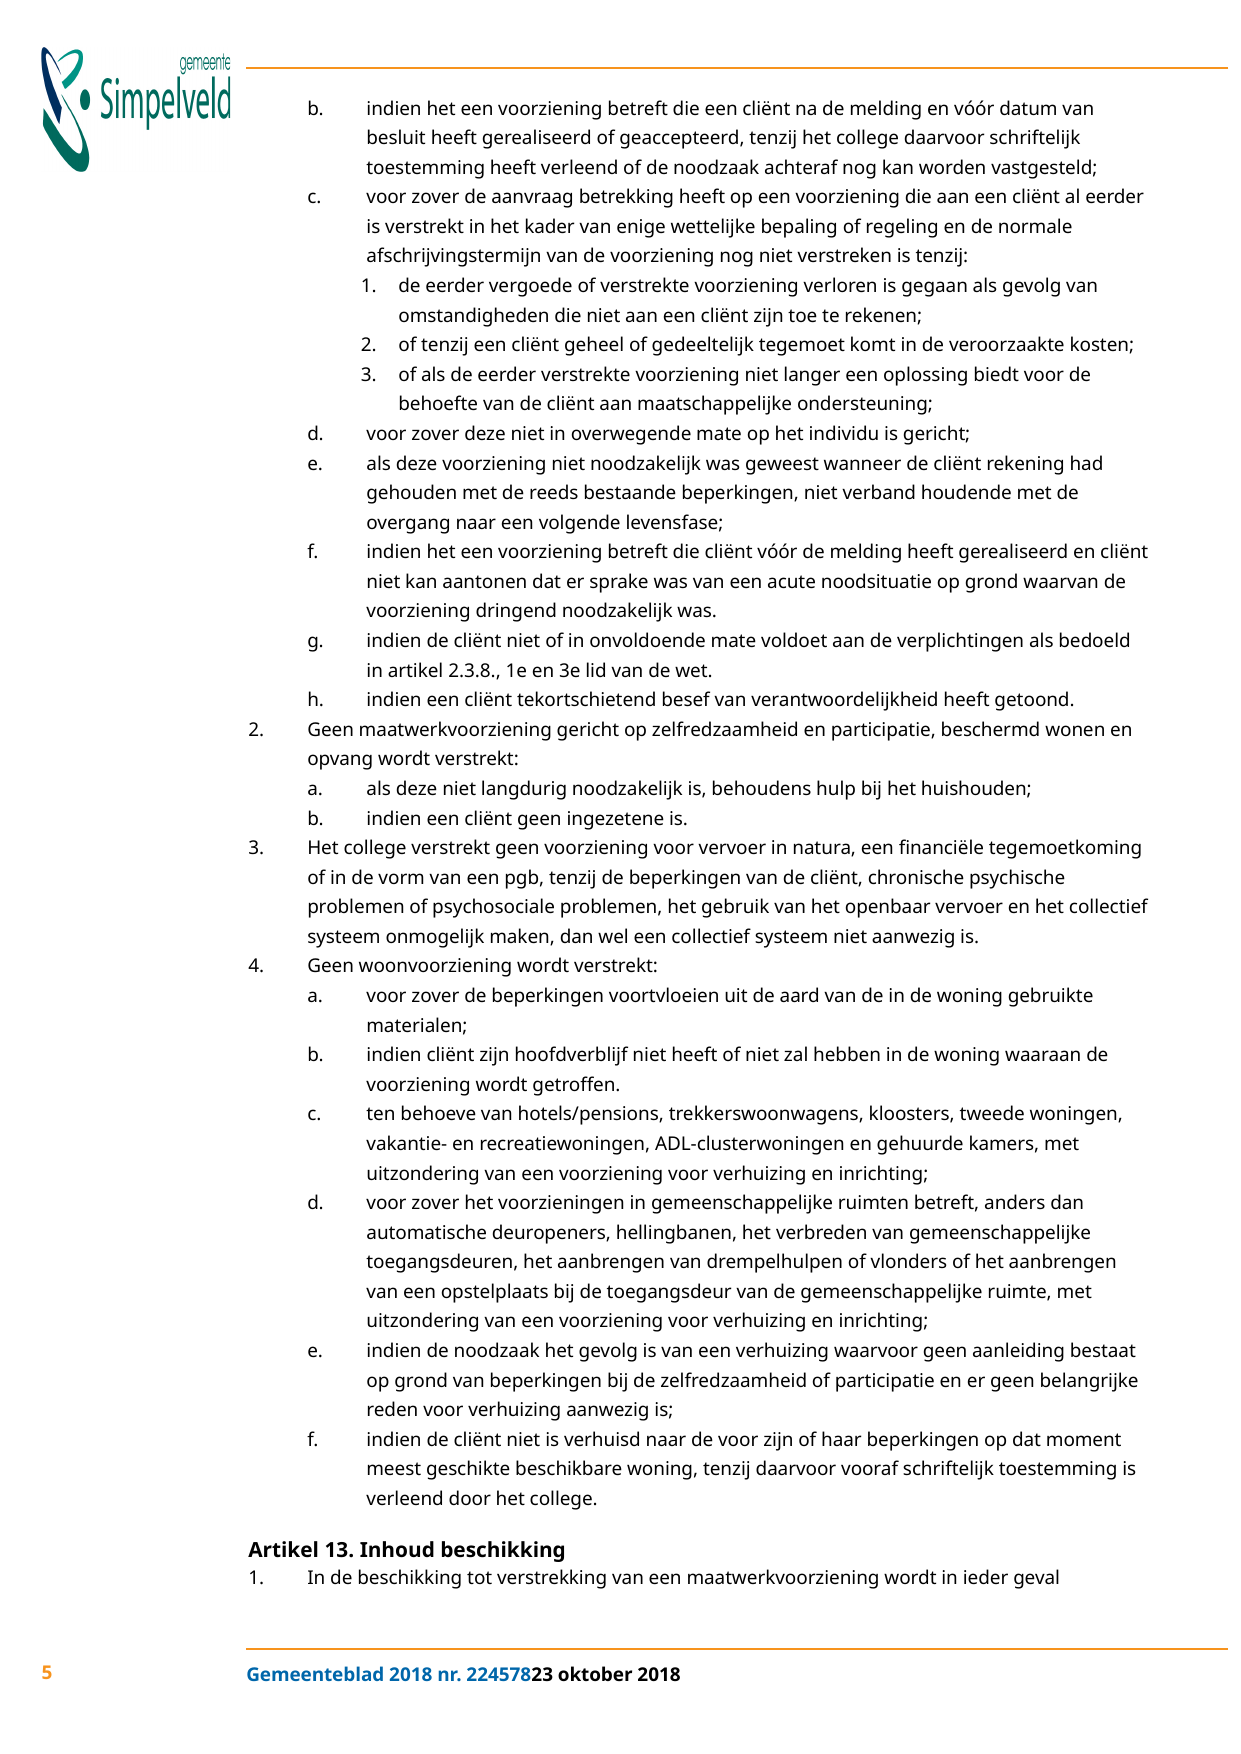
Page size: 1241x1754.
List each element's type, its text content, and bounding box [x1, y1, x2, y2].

list Geen maatwerkvoorziening gericht op zelfredzaamheid en participatie, beschermd wonen en opvang wordt verstrekt: [248, 716, 1152, 771]
list de eerder vergoede of verstrekte voorziening verloren is gegaan als gevolg van omstandigheden die niet aan een cliënt zijn toe te rekenen; [361, 272, 1152, 328]
list indien de cliënt niet of in onvoldoende mate voldoet aan de verplichtingen als bedoeld in artikel 2.3.8., 1e en 3e lid van de wet. [307, 627, 1152, 683]
list als deze voorziening niet noodzakelijk was geweest wanneer de cliënt rekening had gehouden met de reeds bestaande beperkingen, niet verband houdende met de overgang naar een volgende levensfase; [307, 450, 1152, 535]
list of als de eerder verstrekte voorziening niet langer een oplossing biedt voor de behoefte van de cliënt aan maatschappelijke ondersteuning; [361, 361, 1152, 416]
list indien de noodzaak het gevolg is van een verhuizing waarvoor geen aanleiding bestaat op grond van beperkingen bij de zelfredzaamheid of participatie en er geen belangrijke reden voor verhuizing aanwezig is; [307, 1337, 1152, 1422]
list Geen woonvoorziening wordt verstrekt: [248, 953, 1152, 978]
text Artikel 13. Inhoud beschikking [248, 1536, 1152, 1564]
list ten behoeve van hotels/pensions, trekkerswoonwagens, kloosters, tweede woningen, vakantie- en recreatiewoningen, ADL-clusterwoningen en gehuurde kamers, met uitzondering van een voorziening voor verhuizing en inrichting; [307, 1101, 1152, 1186]
list indien een cliënt tekortschietend besef van verantwoordelijkheid heeft getoond. [307, 686, 1152, 712]
list indien cliënt zijn hoofdverblijf niet heeft of niet zal hebben in de woning waaraan de voorziening wordt getroffen. [307, 1041, 1152, 1097]
picture [41, 47, 231, 172]
list voor zover het voorzieningen in gemeenschappelijke ruimten betreft, anders dan automatische deuropeners, hellingbanen, het verbreden van gemeenschappelijke toegangsdeuren, het aanbrengen van drempelhulpen of vlonders of het aanbrengen van een opstelplaats bij de toegangsdeur van de gemeenschappelijke ruimte, met uitzondering van een voorziening voor verhuizing en inrichting; [307, 1189, 1152, 1333]
list Het college verstrekt geen voorziening voor vervoer in natura, een financiële tegemoetkoming of in de vorm van een pgb, tenzij de beperkingen van de cliënt, chronische psychische problemen of psychosociale problemen, het gebruik van het openbaar vervoer en het collectief systeem onmogelijk maken, dan wel een collectief systeem niet aanwezig is. [248, 834, 1152, 949]
list als deze niet langdurig noodzakelijk is, behoudens hulp bij het huishouden; [307, 775, 1152, 801]
list voor zover de beperkingen voortvloeien uit de aard van de in de woning gebruikte materialen; [307, 982, 1152, 1038]
list indien het een voorziening betreft die cliënt vóór de melding heeft gerealiseerd en cliënt niet kan aantonen dat er sprake was van een acute noodsituatie op grond waarvan de voorziening dringend noodzakelijk was. [307, 538, 1152, 623]
list voor zover de aanvraag betrekking heeft op een voorziening die aan een cliënt al eerder is verstrekt in het kader van enige wettelijke bepaling of regeling en de normale afschrijvingstermijn van de voorziening nog niet verstreken is tenzij: [307, 183, 1152, 268]
list of tenzij een cliënt geheel of gedeeltelijk tegemoet komt in de veroorzaakte kosten; [361, 331, 1152, 357]
list In de beschikking tot verstrekking van een maatwerkvoorziening wordt in ieder geval [248, 1564, 1152, 1590]
list indien het een voorziening betreft die een cliënt na de melding en vóór datum van besluit heeft gerealiseerd of geaccepteerd, tenzij het college daarvoor schriftelijk toestemming heeft verleend of de noodzaak achteraf nog kan worden vastgesteld; [307, 95, 1152, 180]
list indien een cliënt geen ingezetene is. [307, 805, 1152, 831]
list indien de cliënt niet is verhuisd naar de voor zijn of haar beperkingen op dat moment meest geschikte beschikbare woning, tenzij daarvoor vooraf schriftelijk toestemming is verleend door het college. [307, 1426, 1152, 1511]
list voor zover deze niet in overwegende mate op het individu is gericht; [307, 420, 1152, 446]
